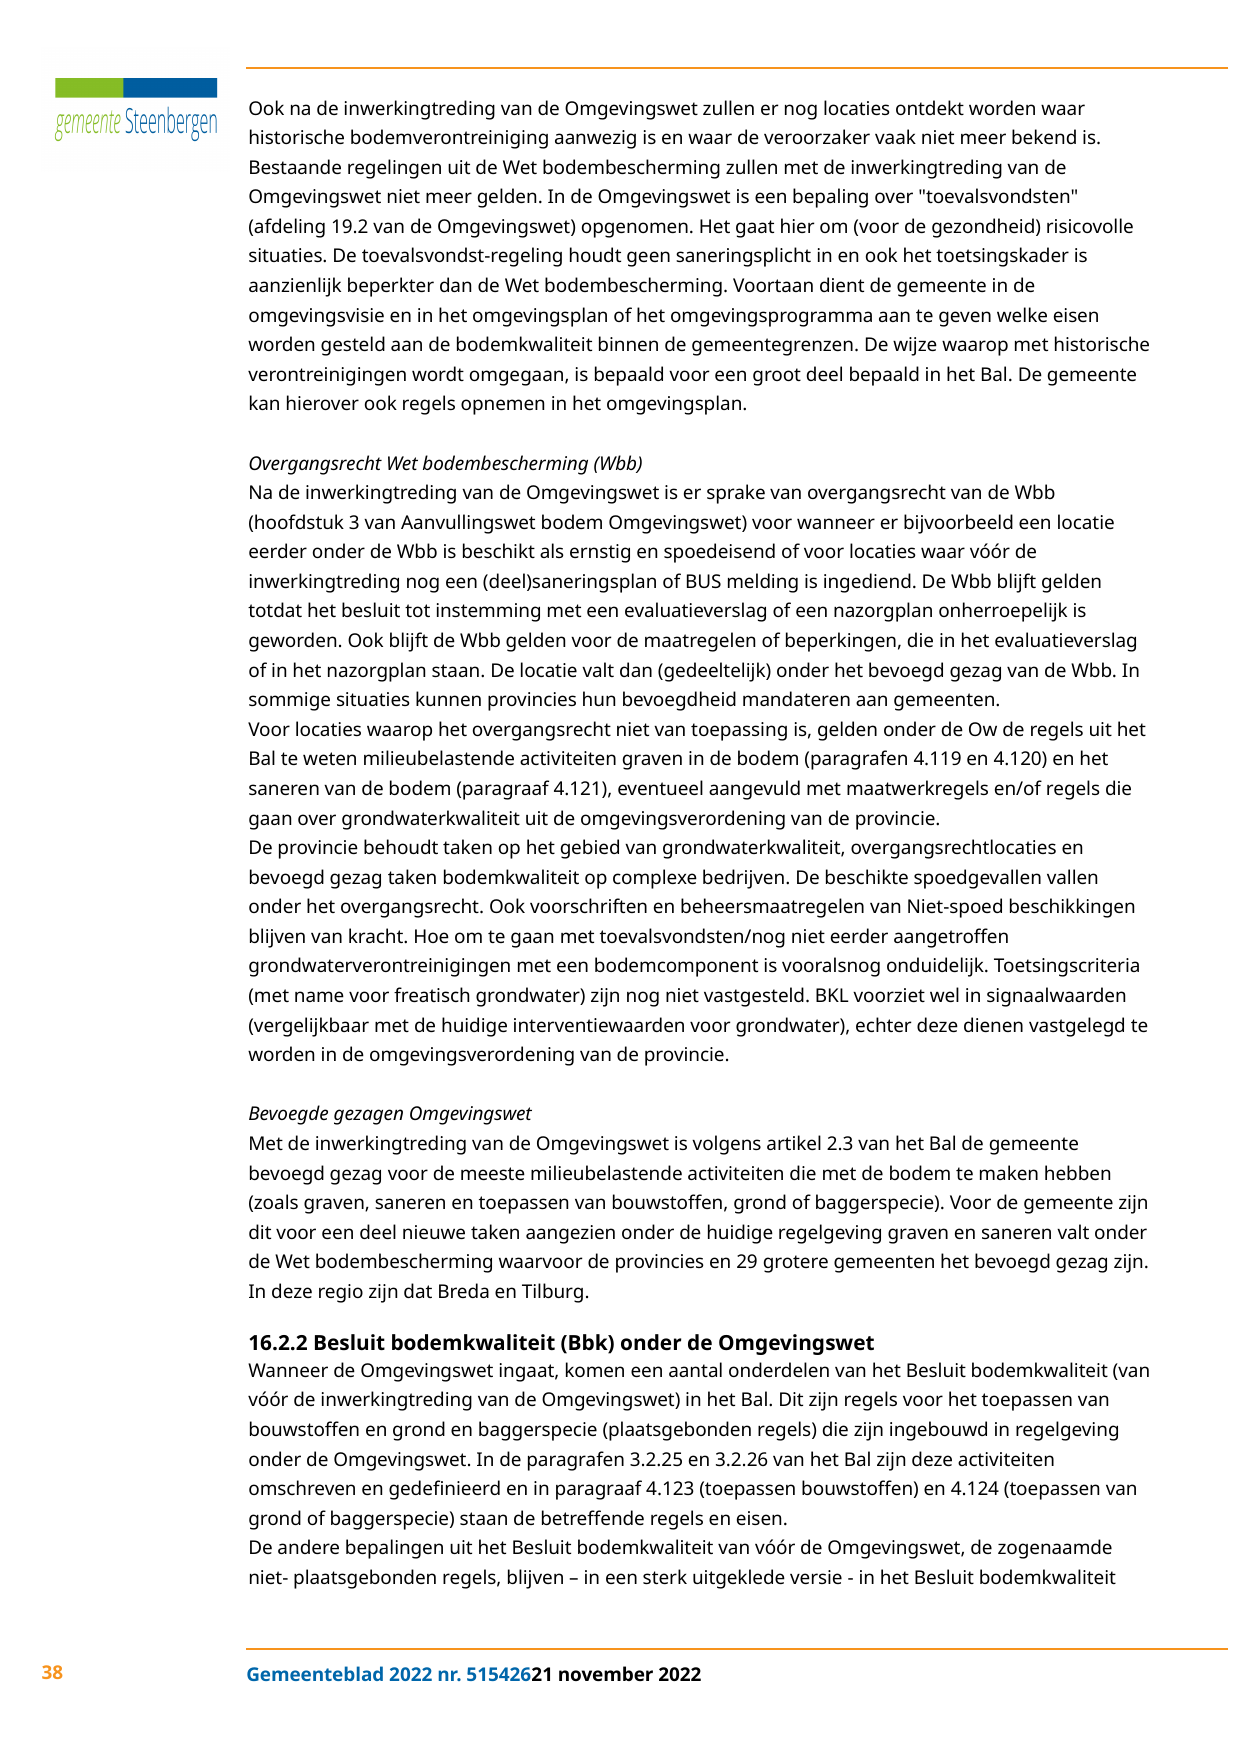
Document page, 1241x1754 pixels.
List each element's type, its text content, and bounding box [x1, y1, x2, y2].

text Ook na de inwerkingtreding van de Omgevingswet zullen er nog locaties ontdekt worden waar historische bodemverontreiniging aanwezig is en waar de veroorzaker vaak niet meer bekend is. Bestaande regelingen uit de Wet bodembescherming zullen met de inwerkingtreding van de Omgevingswet niet meer gelden. In de Omgevingswet is een bepaling over "toevalsvondsten" (afdeling 19.2 van de Omgevingswet) opgenomen. Het gaat hier om (voor de gezondheid) risicovolle situaties. De toevalsvondst-regeling houdt geen saneringsplicht in en ook het toetsingskader is aanzienlijk beperkter dan de Wet bodembescherming. Voortaan dient de gemeente in de omgevingsvisie en in het omgevingsplan of het omgevingsprogramma aan te geven welke eisen worden gesteld aan de bodemkwaliteit binnen de gemeentegrenzen. De wijze waarop met historische verontreinigingen wordt omgegaan, is bepaald voor een groot deel bepaald in het Bal. De gemeente kan hierover ook regels opnemen in het omgevingsplan. [248, 95, 1152, 416]
text Bevoegde gezagen Omgevingswet [248, 1101, 1152, 1126]
text Overgangsrecht Wet bodembescherming (Wbb) [248, 450, 1152, 476]
text Wanneer de Omgevingswet ingaat, komen een aantal onderdelen van het Besluit bodemkwaliteit (van vóór de inwerkingtreding van de Omgevingswet) in het Bal. Dit zijn regels voor het toepassen van bouwstoffen en grond en baggerspecie (plaatsgebonden regels) die zijn ingebouwd in regelgeving onder de Omgevingswet. In de paragrafen 3.2.25 en 3.2.26 van het Bal zijn deze activiteiten omschreven en gedefinieerd en in paragraaf 4.123 (toepassen bouwstoffen) en 4.124 (toepassen van grond of baggerspecie) staan de betreffende regels en eisen. [248, 1357, 1152, 1531]
text 16.2.2 Besluit bodemkwaliteit (Bbk) onder de Omgevingswet [248, 1328, 1152, 1357]
picture [41, 47, 231, 172]
text Na de inwerkingtreding van de Omgevingswet is er sprake van overgangsrecht van de Wbb (hoofdstuk 3 van Aanvullingswet bodem Omgevingswet) voor wanneer er bijvoorbeeld een locatie eerder onder de Wbb is beschikt als ernstig en spoedeisend of voor locaties waar vóór de inwerkingtreding nog een (deel)saneringsplan of BUS melding is ingediend. De Wbb blijft gelden totdat het besluit tot instemming met een evaluatieverslag of een nazorgplan onherroepelijk is geworden. Ook blijft de Wbb gelden voor de maatregelen of beperkingen, die in het evaluatieverslag of in het nazorgplan staan. De locatie valt dan (gedeeltelijk) onder het bevoegd gezag van de Wbb. In sommige situaties kunnen provincies hun bevoegdheid mandateren aan gemeenten. [248, 479, 1152, 712]
text De provincie behoudt taken op het gebied van grondwaterkwaliteit, overgangsrechtlocaties en bevoegd gezag taken bodemkwaliteit op complexe bedrijven. De beschikte spoedgevallen vallen onder het overgangsrecht. Ook voorschriften en beheersmaatregelen van Niet-spoed beschikkingen blijven van kracht. Hoe om te gaan met toevalsvondsten/nog niet eerder aangetroffen grondwaterverontreinigingen met een bodemcomponent is vooralsnog onduidelijk. Toetsingscriteria (met name voor freatisch grondwater) zijn nog niet vastgesteld. BKL voorziet wel in signaalwaarden (vergelijkbaar met de huidige interventiewaarden voor grondwater), echter deze dienen vastgelegd te worden in de omgevingsverordening van de provincie. [248, 834, 1152, 1067]
text Voor locaties waarop het overgangsrecht niet van toepassing is, gelden onder de Ow de regels uit het Bal te weten milieubelastende activiteiten graven in de bodem (paragrafen 4.119 en 4.120) en het saneren van de bodem (paragraaf 4.121), eventueel aangevuld met maatwerkregels en/of regels die gaan over grondwaterkwaliteit uit de omgevingsverordening van de provincie. [248, 716, 1152, 831]
text Met de inwerkingtreding van de Omgevingswet is volgens artikel 2.3 van het Bal de gemeente bevoegd gezag voor de meeste milieubelastende activiteiten die met de bodem te maken hebben (zoals graven, saneren en toepassen van bouwstoffen, grond of baggerspecie). Voor de gemeente zijn dit voor een deel nieuwe taken aangezien onder de huidige regelgeving graven en saneren valt onder de Wet bodembescherming waarvoor de provincies en 29 grotere gemeenten het bevoegd gezag zijn. In deze regio zijn dat Breda en Tilburg. [248, 1130, 1152, 1304]
text De andere bepalingen uit het Besluit bodemkwaliteit van vóór de Omgevingswet, de zogenaamde niet- plaatsgebonden regels, blijven – in een sterk uitgeklede versie - in het Besluit bodemkwaliteit [248, 1534, 1152, 1590]
